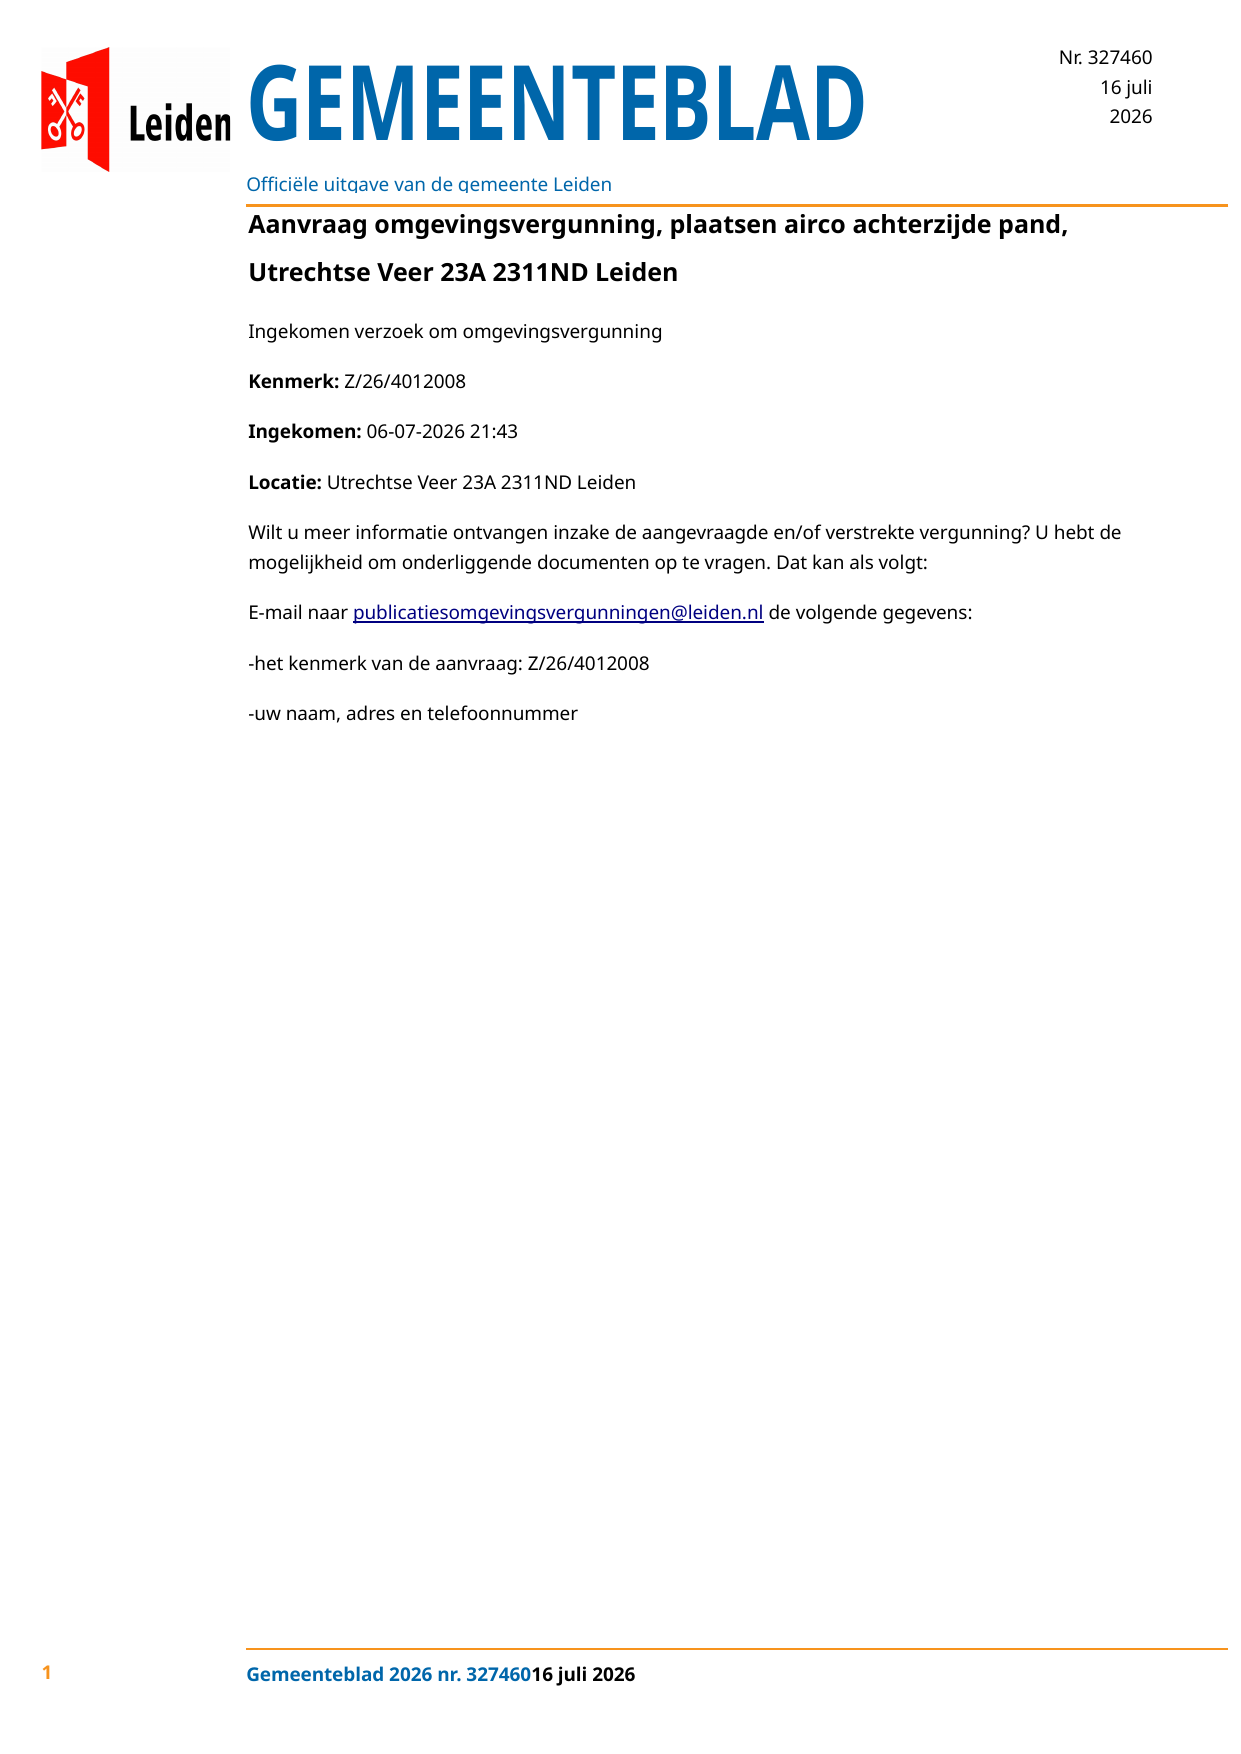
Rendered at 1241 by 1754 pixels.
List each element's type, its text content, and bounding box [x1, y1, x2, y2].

text Aanvraag omgevingsvergunning, plaatsen airco achterzijde pand, Utrechtse Veer 23A 2311ND Leiden [248, 207, 1152, 288]
text Kenmerk: Z/26/4012008 [248, 368, 1152, 394]
text -het kenmerk van de aanvraag: Z/26/4012008 [248, 650, 1152, 676]
text Wilt u meer informatie ontvangen inzake de aangevraagde en/of verstrekte vergunning? U hebt de mogelijkheid om onderliggende documenten op te vragen. Dat kan als volgt: [248, 519, 1152, 575]
text -uw naam, adres en telefoonnummer [248, 700, 1152, 726]
text Ingekomen: 06-07-2026 21:43 [248, 419, 1152, 444]
picture [41, 47, 231, 172]
text Locatie: Utrechtse Veer 23A 2311ND Leiden [248, 469, 1152, 495]
text E-mail naar publicatiesomgevingsvergunningen@leiden.nl de volgende gegevens: [248, 599, 1152, 625]
text Ingekomen verzoek om omgevingsvergunning [248, 318, 1152, 344]
